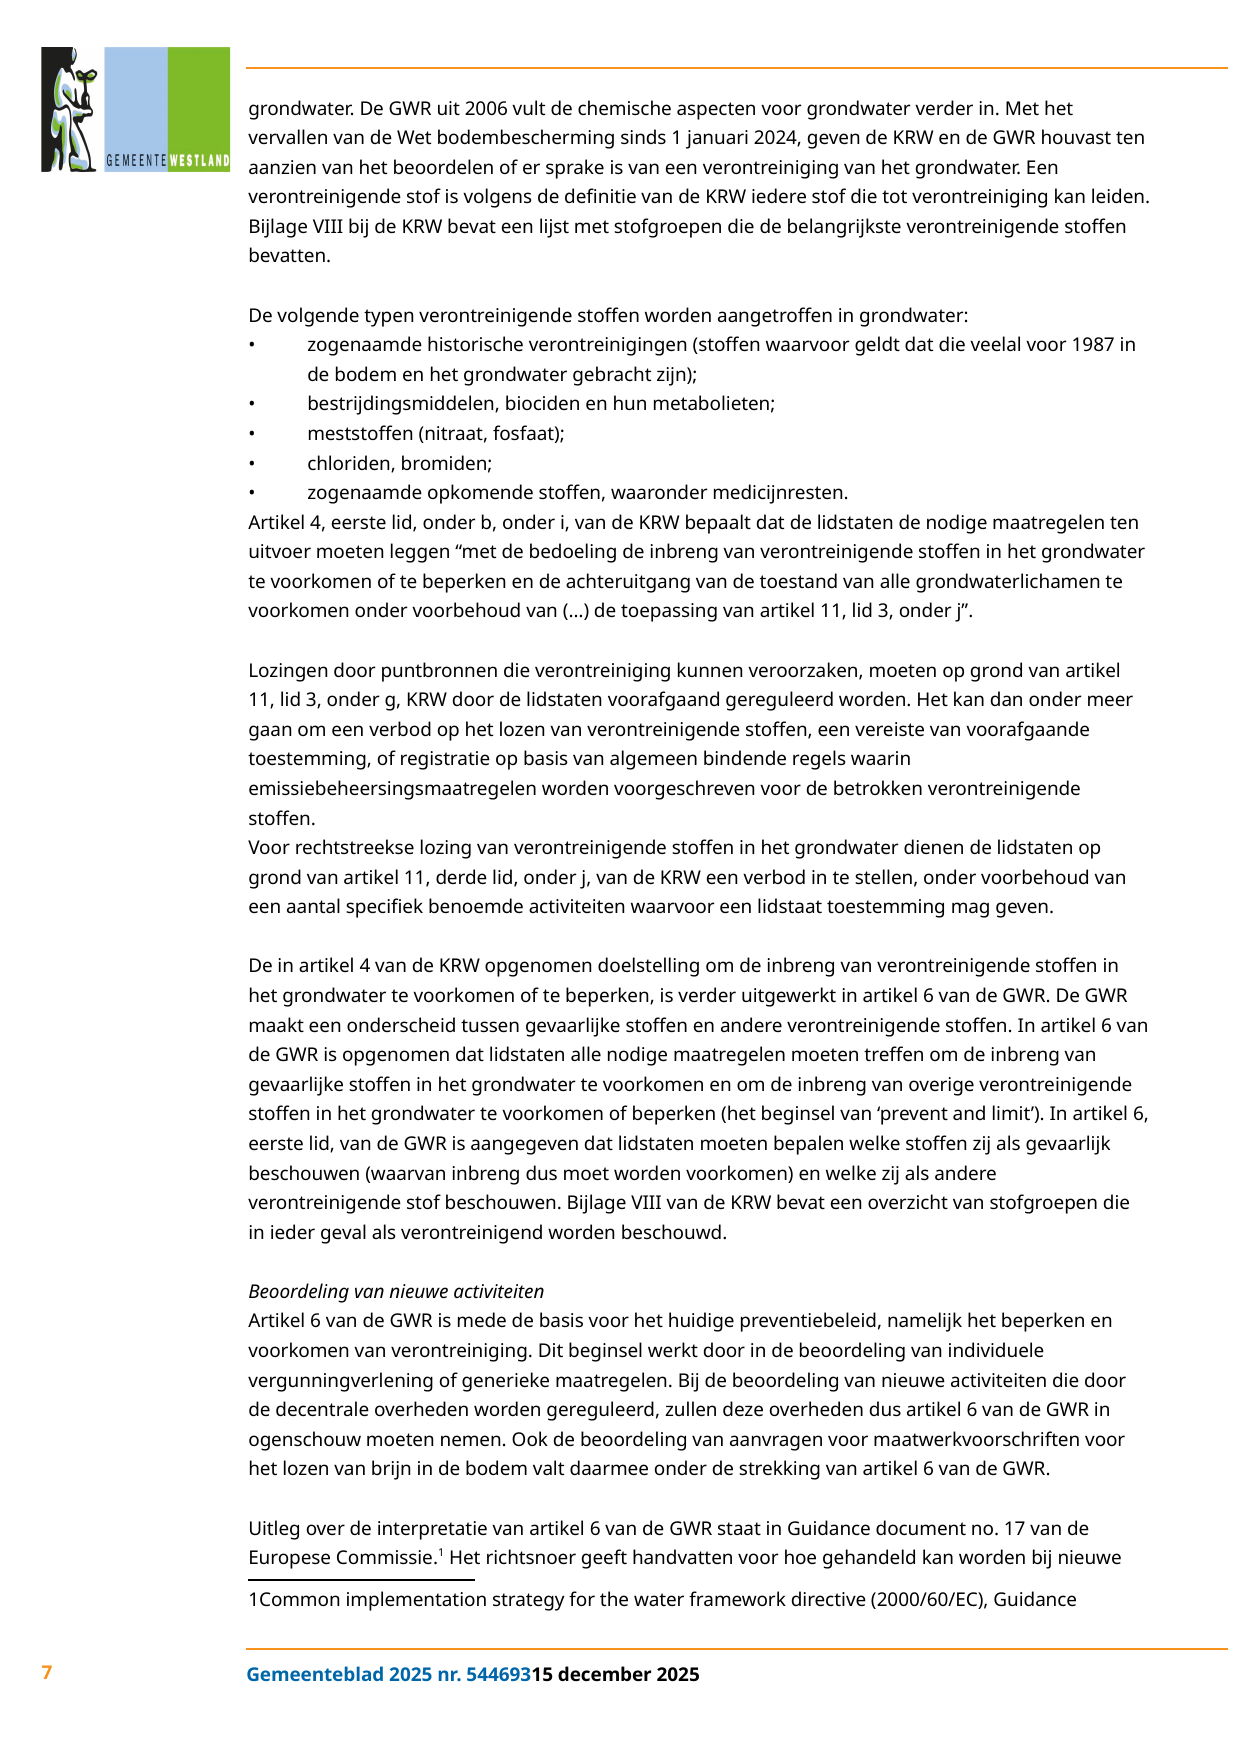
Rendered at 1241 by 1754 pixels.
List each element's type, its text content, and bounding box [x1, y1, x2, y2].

text Voor rechtstreekse lozing van verontreinigende stoffen in het grondwater dienen de lidstaten op grond van artikel 11, derde lid, onder j, van de KRW een verbod in te stellen, onder voorbehoud van een aantal specifiek benoemde activiteiten waarvoor een lidstaat toestemming mag geven. [248, 834, 1152, 919]
list zogenaamde historische verontreinigingen (stoffen waarvoor geldt dat die veelal voor 1987 in de bodem en het grondwater gebracht zijn); [248, 331, 1152, 387]
list meststoffen (nitraat, fosfaat); [248, 420, 1152, 446]
list zogenaamde opkomende stoffen, waaronder medicijnresten. [248, 479, 1152, 505]
list bestrijdingsmiddelen, biociden en hun metabolieten; [248, 391, 1152, 416]
text Beoordeling van nieuwe activiteiten [248, 1278, 1152, 1304]
text Artikel 6 van de GWR is mede de basis voor het huidige preventiebeleid, namelijk het beperken en voorkomen van verontreiniging. Dit beginsel werkt door in de beoordeling van individuele vergunningverlening of generieke maatregelen. Bij de beoordeling van nieuwe activiteiten die door de decentrale overheden worden gereguleerd, zullen deze overheden dus artikel 6 van de GWR in ogenschouw moeten nemen. Ook de beoordeling van aanvragen voor maatwerkvoorschriften voor het lozen van brijn in de bodem valt daarmee onder de strekking van artikel 6 van de GWR. [248, 1308, 1152, 1481]
text Lozingen door puntbronnen die verontreiniging kunnen veroorzaken, moeten op grond van artikel 11, lid 3, onder g, KRW door de lidstaten voorafgaand gereguleerd worden. Het kan dan onder meer gaan om een verbod op het lozen van verontreinigende stoffen, een vereiste van voorafgaande toestemming, of registratie op basis van algemeen bindende regels waarin emissiebeheersingsmaatregelen worden voorgeschreven voor de betrokken verontreinigende stoffen. [248, 657, 1152, 831]
text De volgende typen verontreinigende stoffen worden aangetroffen in grondwater: [248, 302, 1152, 328]
text Common implementation strategy for the water framework directive (2000/60/EC), Guidance [248, 1586, 1152, 1612]
text Artikel 4, eerste lid, onder b, onder i, van de KRW bepaalt dat de lidstaten de nodige maatregelen ten uitvoer moeten leggen “met de bedoeling de inbreng van verontreinigende stoffen in het grondwater te voorkomen of te beperken en de achteruitgang van de toestand van alle grondwaterlichamen te voorkomen onder voorbehoud van (…) de toepassing van artikel 11, lid 3, onder j”. [248, 509, 1152, 623]
text De in artikel 4 van de KRW opgenomen doelstelling om de inbreng van verontreinigende stoffen in het grondwater te voorkomen of te beperken, is verder uitgewerkt in artikel 6 van de GWR. De GWR maakt een onderscheid tussen gevaarlijke stoffen en andere verontreinigende stoffen. In artikel 6 van de GWR is opgenomen dat lidstaten alle nodige maatregelen moeten treffen om de inbreng van gevaarlijke stoffen in het grondwater te voorkomen en om de inbreng van overige verontreinigende stoffen in het grondwater te voorkomen of beperken (het beginsel van ‘prevent and limit’). In artikel 6, eerste lid, van de GWR is aangegeven dat lidstaten moeten bepalen welke stoffen zij als gevaarlijk beschouwen (waarvan inbreng dus moet worden voorkomen) en welke zij als andere verontreinigende stof beschouwen. Bijlage VIII van de KRW bevat een overzicht van stofgroepen die in ieder geval als verontreinigend worden beschouwd. [248, 953, 1152, 1245]
picture [41, 47, 231, 172]
text grondwater. De GWR uit 2006 vult de chemische aspecten voor grondwater verder in. Met het vervallen van de Wet bodembescherming sinds 1 januari 2024, geven de KRW en de GWR houvast ten aanzien van het beoordelen of er sprake is van een verontreiniging van het grondwater. Een verontreinigende stof is volgens de definitie van de KRW iedere stof die tot verontreiniging kan leiden. Bijlage VIII bij de KRW bevat een lijst met stofgroepen die de belangrijkste verontreinigende stoffen bevatten. [248, 95, 1152, 268]
text Uitleg over de interpretatie van artikel 6 van de GWR staat in Guidance document no. 17 van de Europese Commissie. Het richtsnoer geeft handvatten voor hoe gehandeld kan worden bij nieuwe [248, 1515, 1152, 1570]
list chloriden, bromiden; [248, 450, 1152, 476]
